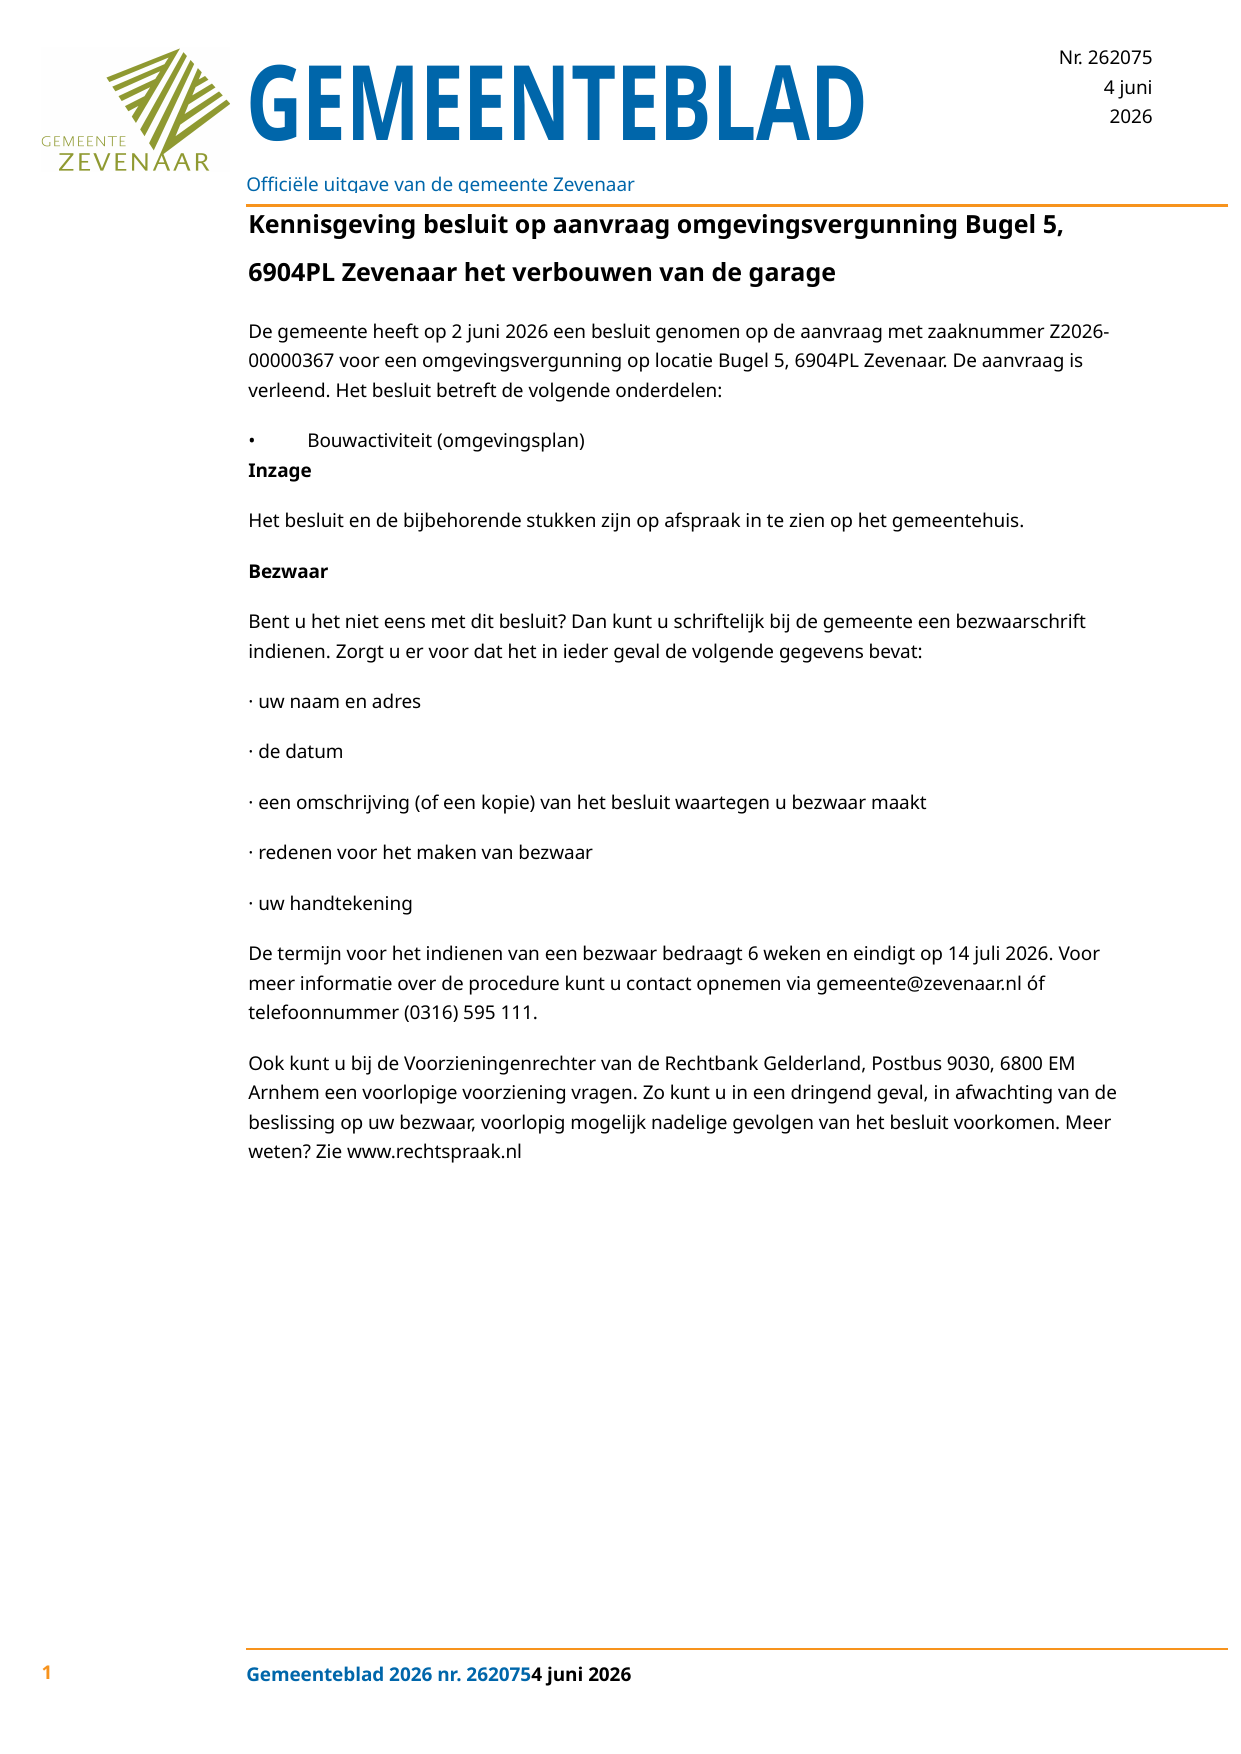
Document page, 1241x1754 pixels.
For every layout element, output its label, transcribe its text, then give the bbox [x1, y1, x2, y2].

list Bouwactiviteit (omgevingsplan) [248, 427, 1152, 453]
text · de datum [248, 739, 1152, 764]
text Kennisgeving besluit op aanvraag omgevingsvergunning Bugel 5, 6904PL Zevenaar het verbouwen van de garage [248, 207, 1152, 288]
text · uw handtekening [248, 890, 1152, 916]
text Ook kunt u bij de Voorzieningenrechter van de Rechtbank Gelderland, Postbus 9030, 6800 EM Arnhem een voorlopige voorziening vragen. Zo kunt u in een dringend geval, in afwachting van de beslissing op uw bezwaar, voorlopig mogelijk nadelige gevolgen van het besluit voorkomen. Meer weten? Zie www.rechtspraak.nl [248, 1050, 1152, 1164]
text · een omschrijving (of een kopie) van het besluit waartegen u bezwaar maakt [248, 789, 1152, 815]
text Inzage [248, 457, 1152, 483]
text De gemeente heeft op 2 juni 2026 een besluit genomen op de aanvraag met zaaknummer Z2026-00000367 voor een omgevingsvergunning op locatie Bugel 5, 6904PL Zevenaar. De aanvraag is verleend. Het besluit betreft de volgende onderdelen: [248, 318, 1152, 403]
text Bezwaar [248, 558, 1152, 584]
text Bent u het niet eens met dit besluit? Dan kunt u schriftelijk bij de gemeente een bezwaarschrift indienen. Zorgt u er voor dat het in ieder geval de volgende gegevens bevat: [248, 608, 1152, 664]
text De termijn voor het indienen van een bezwaar bedraagt 6 weken en eindigt op 14 juli 2026. Voor meer informatie over de procedure kunt u contact opnemen via gemeente@zevenaar.nl óf telefoonnummer (0316) 595 111. [248, 940, 1152, 1025]
text · redenen voor het maken van bezwaar [248, 839, 1152, 865]
picture [41, 47, 231, 172]
text · uw naam en adres [248, 688, 1152, 714]
text Het besluit en de bijbehorende stukken zijn op afspraak in te zien op het gemeentehuis. [248, 507, 1152, 533]
